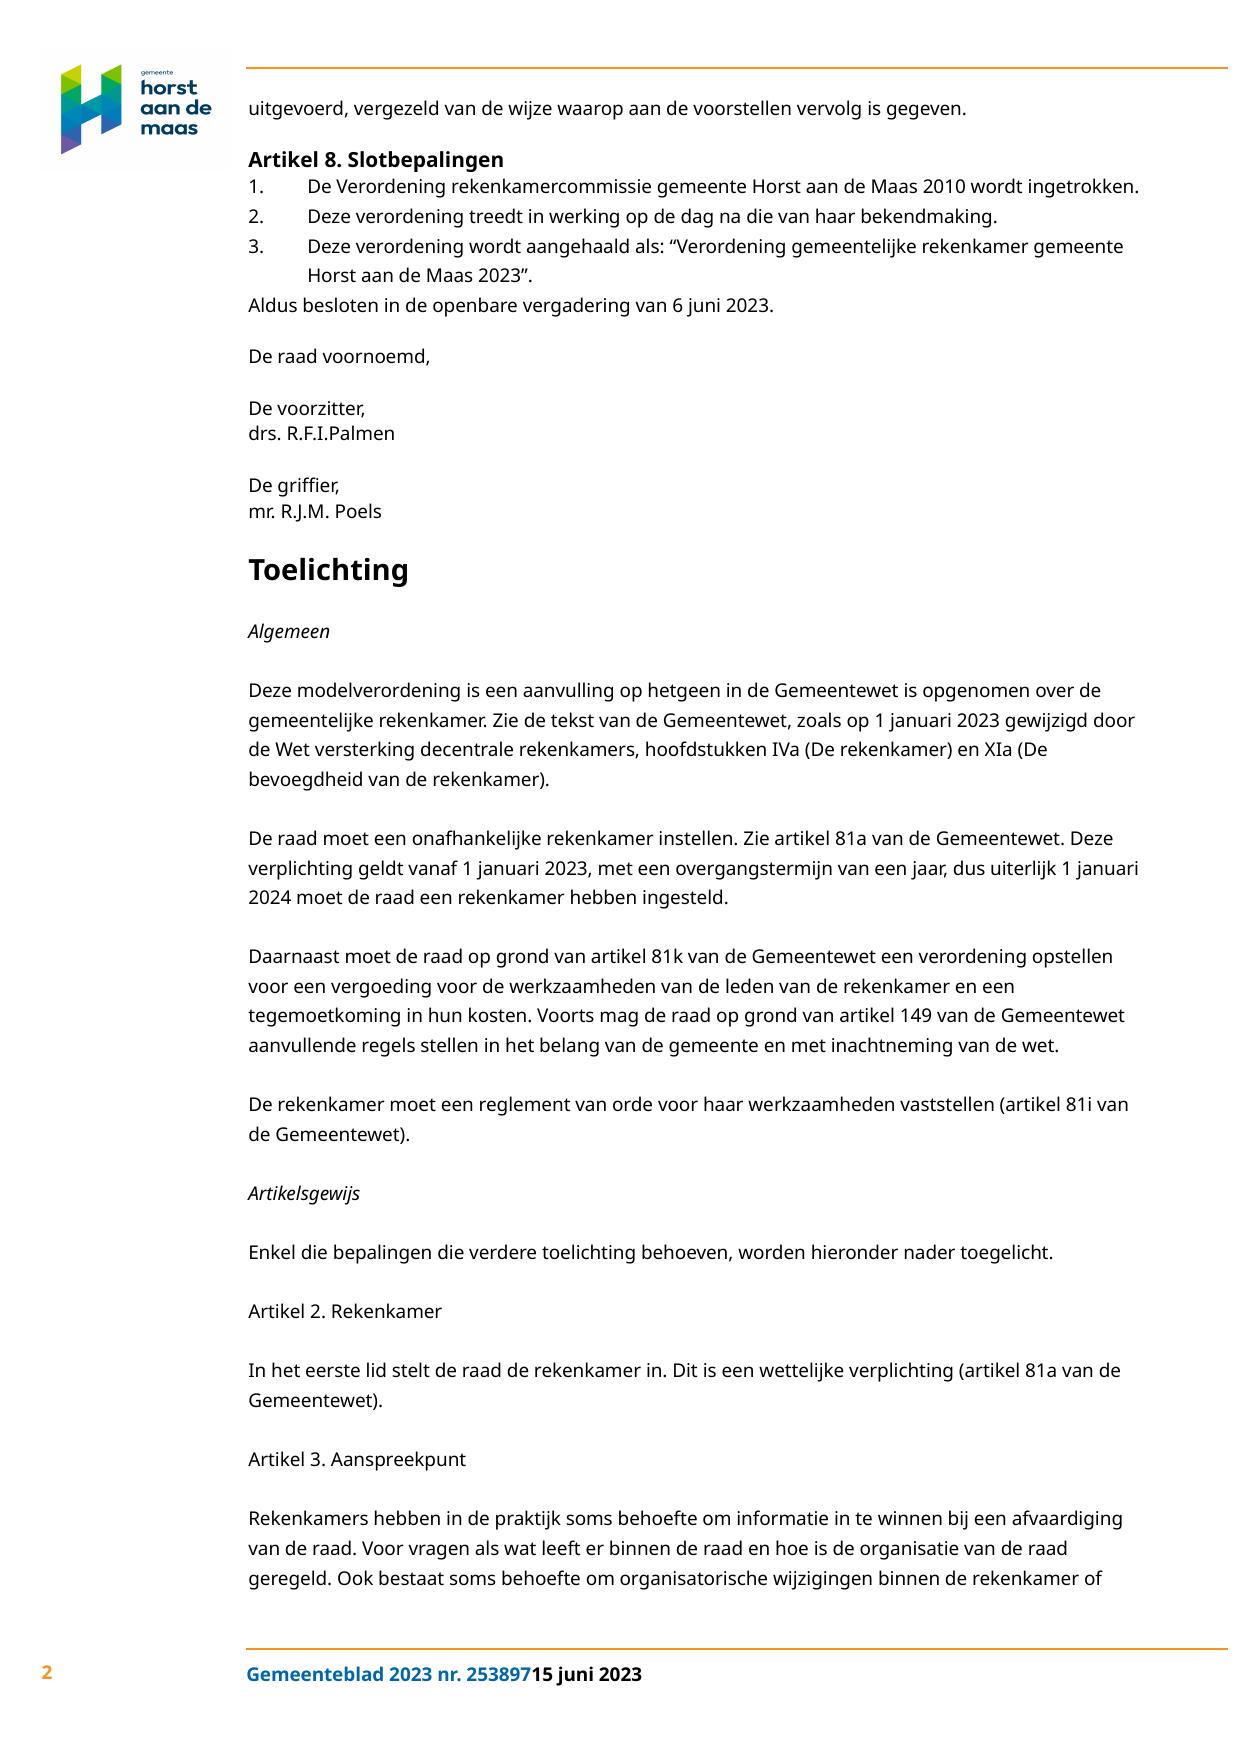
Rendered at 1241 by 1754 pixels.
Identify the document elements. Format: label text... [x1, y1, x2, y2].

list Deze verordening treedt in werking op de dag na die van haar bekendmaking. [248, 203, 1152, 229]
text Aldus besloten in de openbare vergadering van 6 juni 2023. [248, 292, 1152, 318]
text Algemeen [248, 618, 1152, 644]
text Enkel die bepalingen die verdere toelichting behoeven, worden hieronder nader toegelicht. [248, 1239, 1152, 1265]
text De raad voornoemd, [248, 343, 1152, 369]
text Artikel 8. Slotbepalingen [248, 145, 1152, 174]
text drs. R.F.I.Palmen [248, 421, 1152, 446]
text In het eerste lid stelt de raad de rekenkamer in. Dit is een wettelijke verplichting (artikel 81a van de Gemeentewet). [248, 1358, 1152, 1413]
text Rekenkamers hebben in de praktijk soms behoefte om informatie in te winnen bij een afvaardiging van de raad. Voor vragen als wat leeft er binnen de raad en hoe is de organisatie van de raad geregeld. Ook bestaat soms behoefte om organisatorische wijzigingen binnen de rekenkamer of [248, 1506, 1152, 1591]
text De raad moet een onafhankelijke rekenkamer instellen. Zie artikel 81a van de Gemeentewet. Deze verplichting geldt vanaf 1 januari 2023, met een overgangstermijn van een jaar, dus uiterlijk 1 januari 2024 moet de raad een rekenkamer hebben ingesteld. [248, 825, 1152, 910]
text De griffier, [248, 472, 1152, 498]
text mr. R.J.M. Poels [248, 498, 1152, 523]
text Deze modelverordening is een aanvulling op hetgeen in de Gemeentewet is opgenomen over de gemeentelijke rekenkamer. Zie de tekst van de Gemeentewet, zoals op 1 januari 2023 gewijzigd door de Wet versterking decentrale rekenkamers, hoofdstukken IVa (De rekenkamer) en XIa (De bevoegdheid van de rekenkamer). [248, 677, 1152, 792]
text Artikel 2. Rekenkamer [248, 1298, 1152, 1324]
text Artikelsgewijs [248, 1180, 1152, 1206]
text Toelichting [248, 549, 1152, 589]
picture [41, 47, 231, 172]
text uitgevoerd, vergezeld van de wijze waarop aan de voorstellen vervolg is gegeven. [248, 95, 1152, 121]
list De Verordening rekenkamercommissie gemeente Horst aan de Maas 2010 wordt ingetrokken. [248, 174, 1152, 199]
list Deze verordening wordt aangehaald als: “Verordening gemeentelijke rekenkamer gemeente Horst aan de Maas 2023”. [248, 233, 1152, 288]
text De voorzitter, [248, 395, 1152, 421]
text Daarnaast moet de raad op grond van artikel 81k van de Gemeentewet een verordening opstellen voor een vergoeding voor de werkzaamheden van de leden van de rekenkamer en een tegemoetkoming in hun kosten. Voorts mag de raad op grond van artikel 149 van de Gemeentewet aanvullende regels stellen in het belang van de gemeente en met inachtneming van de wet. [248, 943, 1152, 1058]
text De rekenkamer moet een reglement van orde voor haar werkzaamheden vaststellen (artikel 81i van de Gemeentewet). [248, 1091, 1152, 1147]
text Artikel 3. Aanspreekpunt [248, 1446, 1152, 1472]
